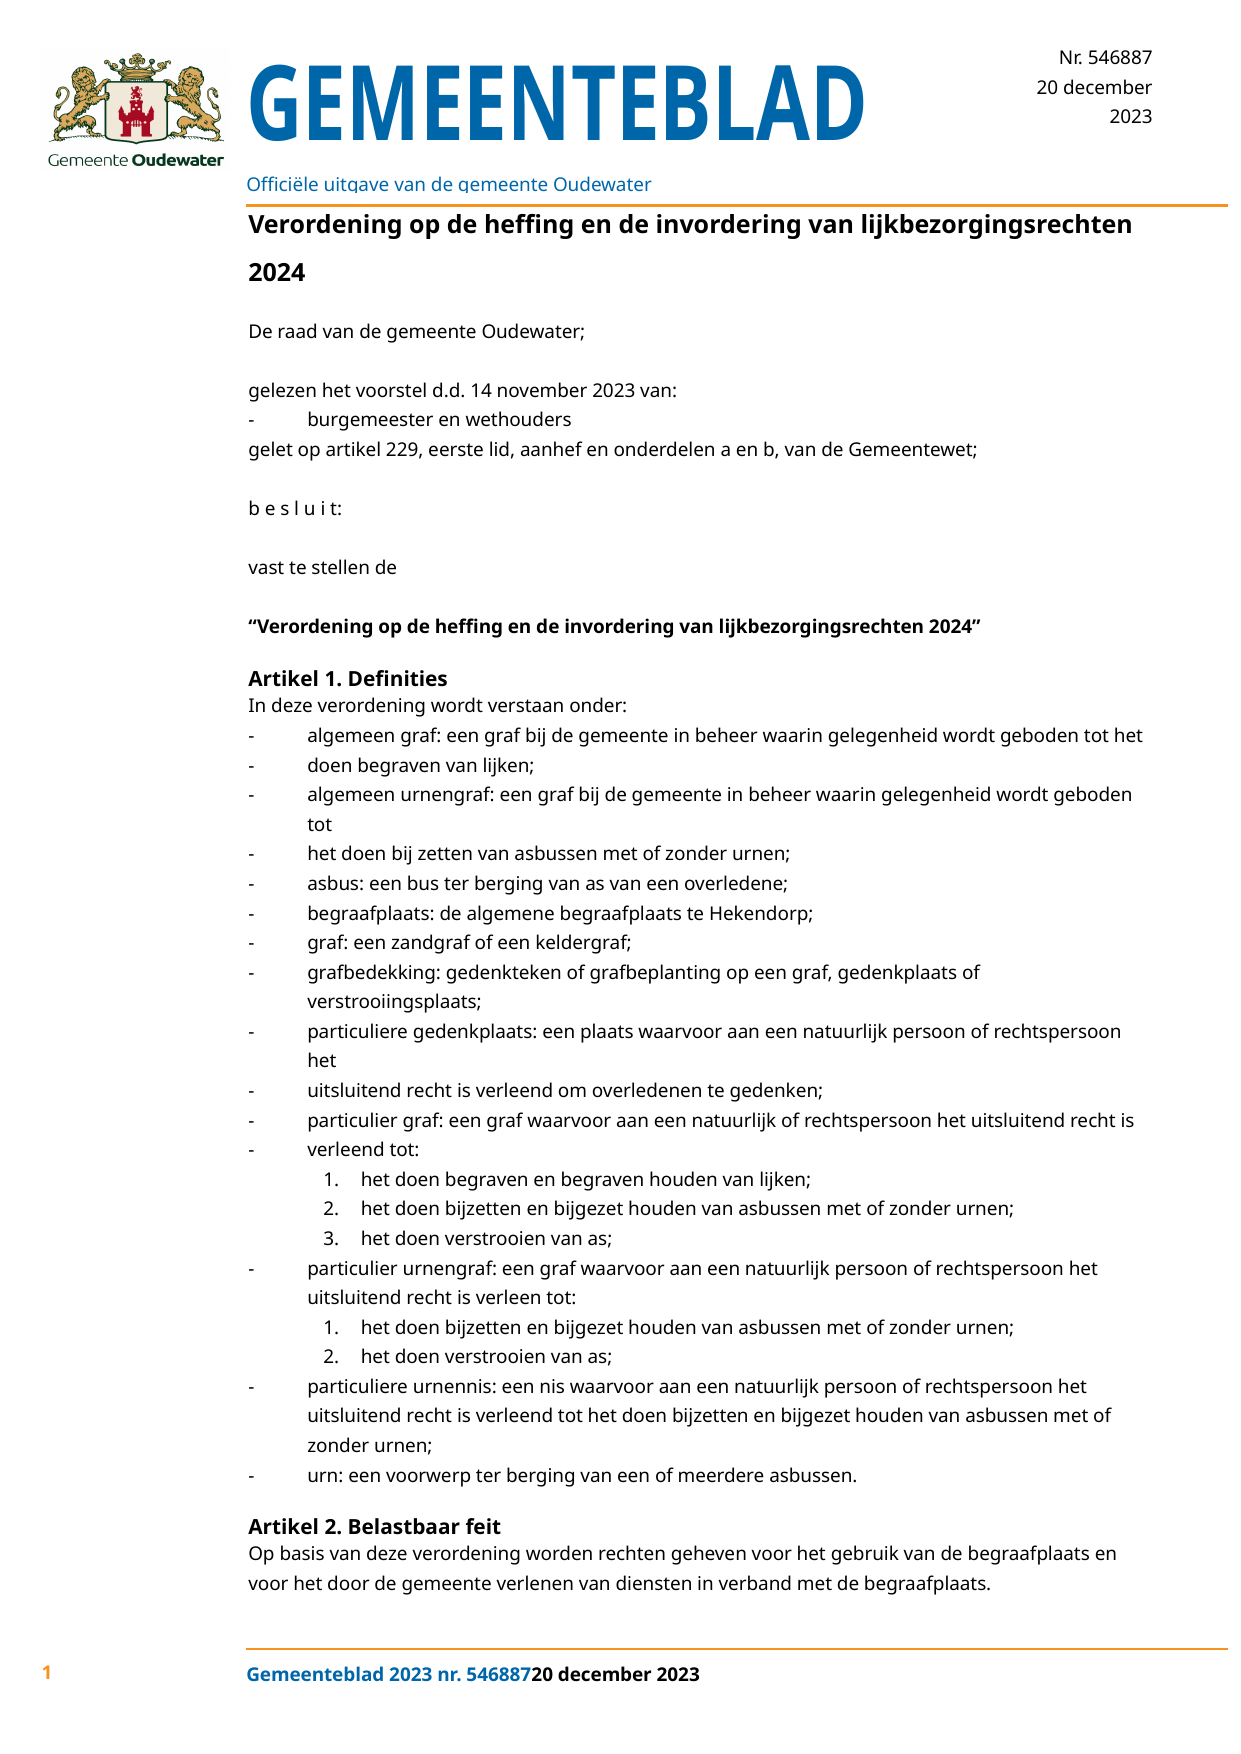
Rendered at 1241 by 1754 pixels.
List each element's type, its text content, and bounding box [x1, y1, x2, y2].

list het doen begraven en begraven houden van lijken; [323, 1166, 1152, 1192]
text Verordening op de heffing en de invordering van lijkbezorgingsrechten 2024 [248, 207, 1152, 288]
list begraafplaats: de algemene begraafplaats te Hekendorp; [248, 900, 1152, 925]
text Op basis van deze verordening worden rechten geheven voor het gebruik van de begraafplaats en voor het door de gemeente verlenen van diensten in verband met de begraafplaats. [248, 1541, 1152, 1596]
list particuliere gedenkplaats: een plaats waarvoor aan een natuurlijk persoon of rechtspersoon het [248, 1018, 1152, 1073]
list grafbedekking: gedenkteken of grafbeplanting op een graf, gedenkplaats of verstrooiingsplaats; [248, 959, 1152, 1014]
list urn: een voorwerp ter berging van een of meerdere asbussen. [248, 1462, 1152, 1487]
text Artikel 2. Belastbaar feit [248, 1512, 1152, 1541]
text gelet op artikel 229, eerste lid, aanhef en onderdelen a en b, van de Gemeentewet; [248, 436, 1152, 462]
list het doen bij zetten van asbussen met of zonder urnen; [248, 841, 1152, 866]
text b e s l u i t: [248, 495, 1152, 521]
list particuliere urnennis: een nis waarvoor aan een natuurlijk persoon of rechtspersoon het uitsluitend recht is verleend tot het doen bijzetten en bijgezet houden van asbussen met of zonder urnen; [248, 1373, 1152, 1458]
list algemeen urnengraf: een graf bij de gemeente in beheer waarin gelegenheid wordt geboden tot [248, 781, 1152, 837]
picture [41, 47, 231, 172]
text “Verordening op de heffing en de invordering van lijkbezorgingsrechten 2024” [248, 614, 1152, 639]
text vast te stellen de [248, 554, 1152, 580]
list particulier urnengraf: een graf waarvoor aan een natuurlijk persoon of rechtspersoon het uitsluitend recht is verleen tot: [248, 1255, 1152, 1310]
list algemeen graf: een graf bij de gemeente in beheer waarin gelegenheid wordt geboden tot het [248, 722, 1152, 748]
list het doen bijzetten en bijgezet houden van asbussen met of zonder urnen; [323, 1314, 1152, 1339]
list uitsluitend recht is verleend om overledenen te gedenken; [248, 1077, 1152, 1103]
text Artikel 1. Definities [248, 664, 1152, 693]
text De raad van de gemeente Oudewater; [248, 318, 1152, 344]
text In deze verordening wordt verstaan onder: [248, 693, 1152, 718]
list graf: een zandgraf of een keldergraf; [248, 929, 1152, 955]
list het doen verstrooien van as; [323, 1343, 1152, 1369]
list particulier graf: een graf waarvoor aan een natuurlijk of rechtspersoon het uitsluitend recht is [248, 1107, 1152, 1132]
list het doen verstrooien van as; [323, 1225, 1152, 1251]
list verleend tot: [248, 1136, 1152, 1162]
text gelezen het voorstel d.d. 14 november 2023 van: [248, 377, 1152, 403]
list asbus: een bus ter berging van as van een overledene; [248, 870, 1152, 896]
list burgemeester en wethouders [248, 407, 1152, 432]
list het doen bijzetten en bijgezet houden van asbussen met of zonder urnen; [323, 1196, 1152, 1221]
list doen begraven van lijken; [248, 752, 1152, 777]
